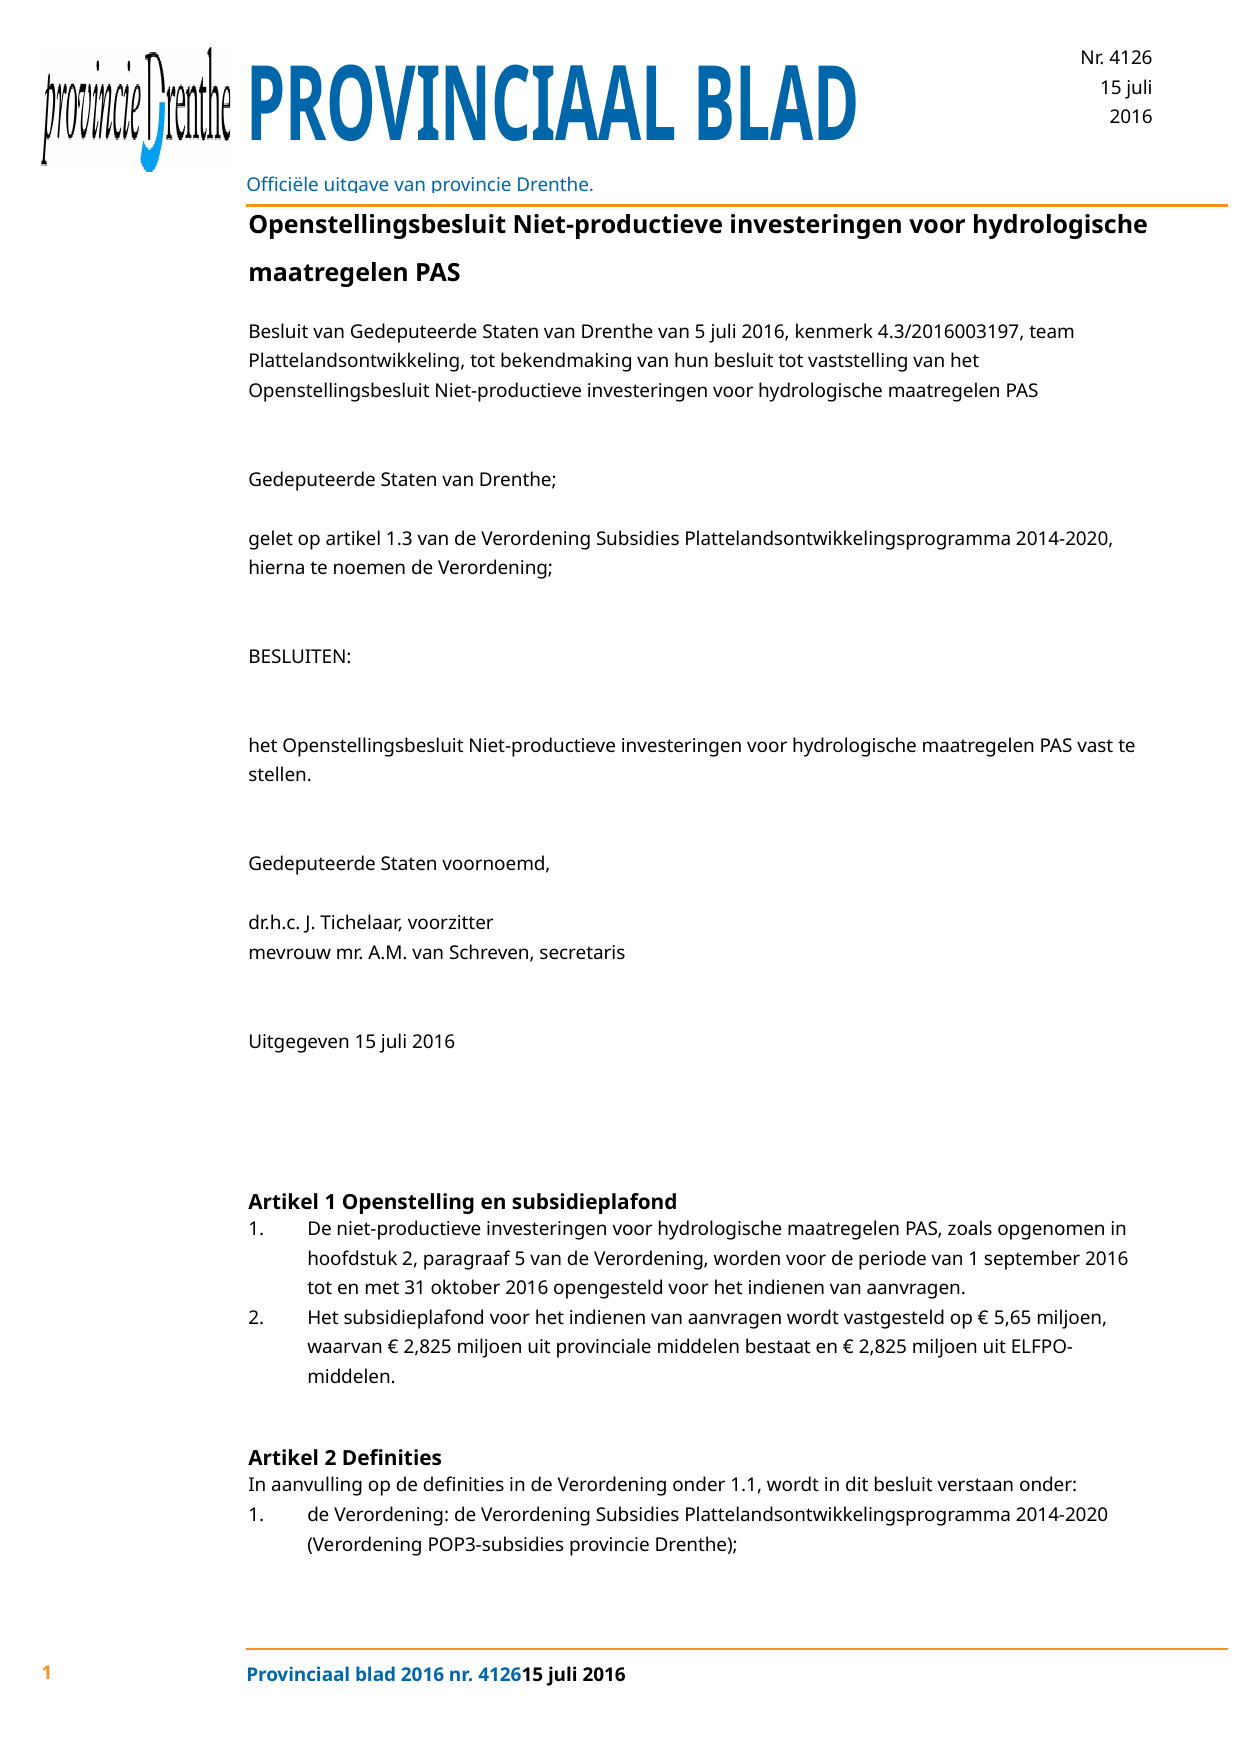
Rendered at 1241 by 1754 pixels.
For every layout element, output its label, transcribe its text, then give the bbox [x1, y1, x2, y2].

list Het subsidieplafond voor het indienen van aanvragen wordt vastgesteld op € 5,65 miljoen, waarvan € 2,825 miljoen uit provinciale middelen bestaat en € 2,825 miljoen uit ELFPO-middelen. [248, 1304, 1152, 1389]
text Gedeputeerde Staten van Drenthe; [248, 466, 1152, 492]
list De niet-productieve investeringen voor hydrologische maatregelen PAS, zoals opgenomen in hoofdstuk 2, paragraaf 5 van de Verordening, worden voor de periode van 1 september 2016 tot en met 31 oktober 2016 opengesteld voor het indienen van aanvragen. [248, 1215, 1152, 1300]
list de Verordening: de Verordening Subsidies Plattelandsontwikkelingsprogramma 2014-2020 (Verordening POP3-subsidies provincie Drenthe); [248, 1501, 1152, 1556]
text het Openstellingsbesluit Niet-productieve investeringen voor hydrologische maatregelen PAS vast te stellen. [248, 732, 1152, 787]
text Openstellingsbesluit Niet-productieve investeringen voor hydrologische maatregelen PAS [248, 207, 1152, 288]
text In aanvulling op de definities in de Verordening onder 1.1, wordt in dit besluit verstaan onder: [248, 1472, 1152, 1497]
text Artikel 1 Openstelling en subsidieplafond [248, 1187, 1152, 1215]
text Artikel 2 Definities [248, 1443, 1152, 1472]
text Besluit van Gedeputeerde Staten van Drenthe van 5 juli 2016, kenmerk 4.3/2016003197, team Plattelandsontwikkeling, tot bekendmaking van hun besluit tot vaststelling van het Openstellingsbesluit Niet-productieve investeringen voor hydrologische maatregelen PAS [248, 318, 1152, 403]
text gelet op artikel 1.3 van de Verordening Subsidies Plattelandsontwikkelingsprogramma 2014-2020, hierna te noemen de Verordening; [248, 525, 1152, 580]
text Gedeputeerde Staten voornoemd, [248, 850, 1152, 876]
text Uitgegeven 15 juli 2016 [248, 1028, 1152, 1054]
text BESLUITEN: [248, 643, 1152, 669]
picture [41, 47, 231, 172]
text dr.h.c. J. Tichelaar, voorzitter [248, 909, 1152, 935]
text mevrouw mr. A.M. van Schreven, secretaris [248, 939, 1152, 965]
